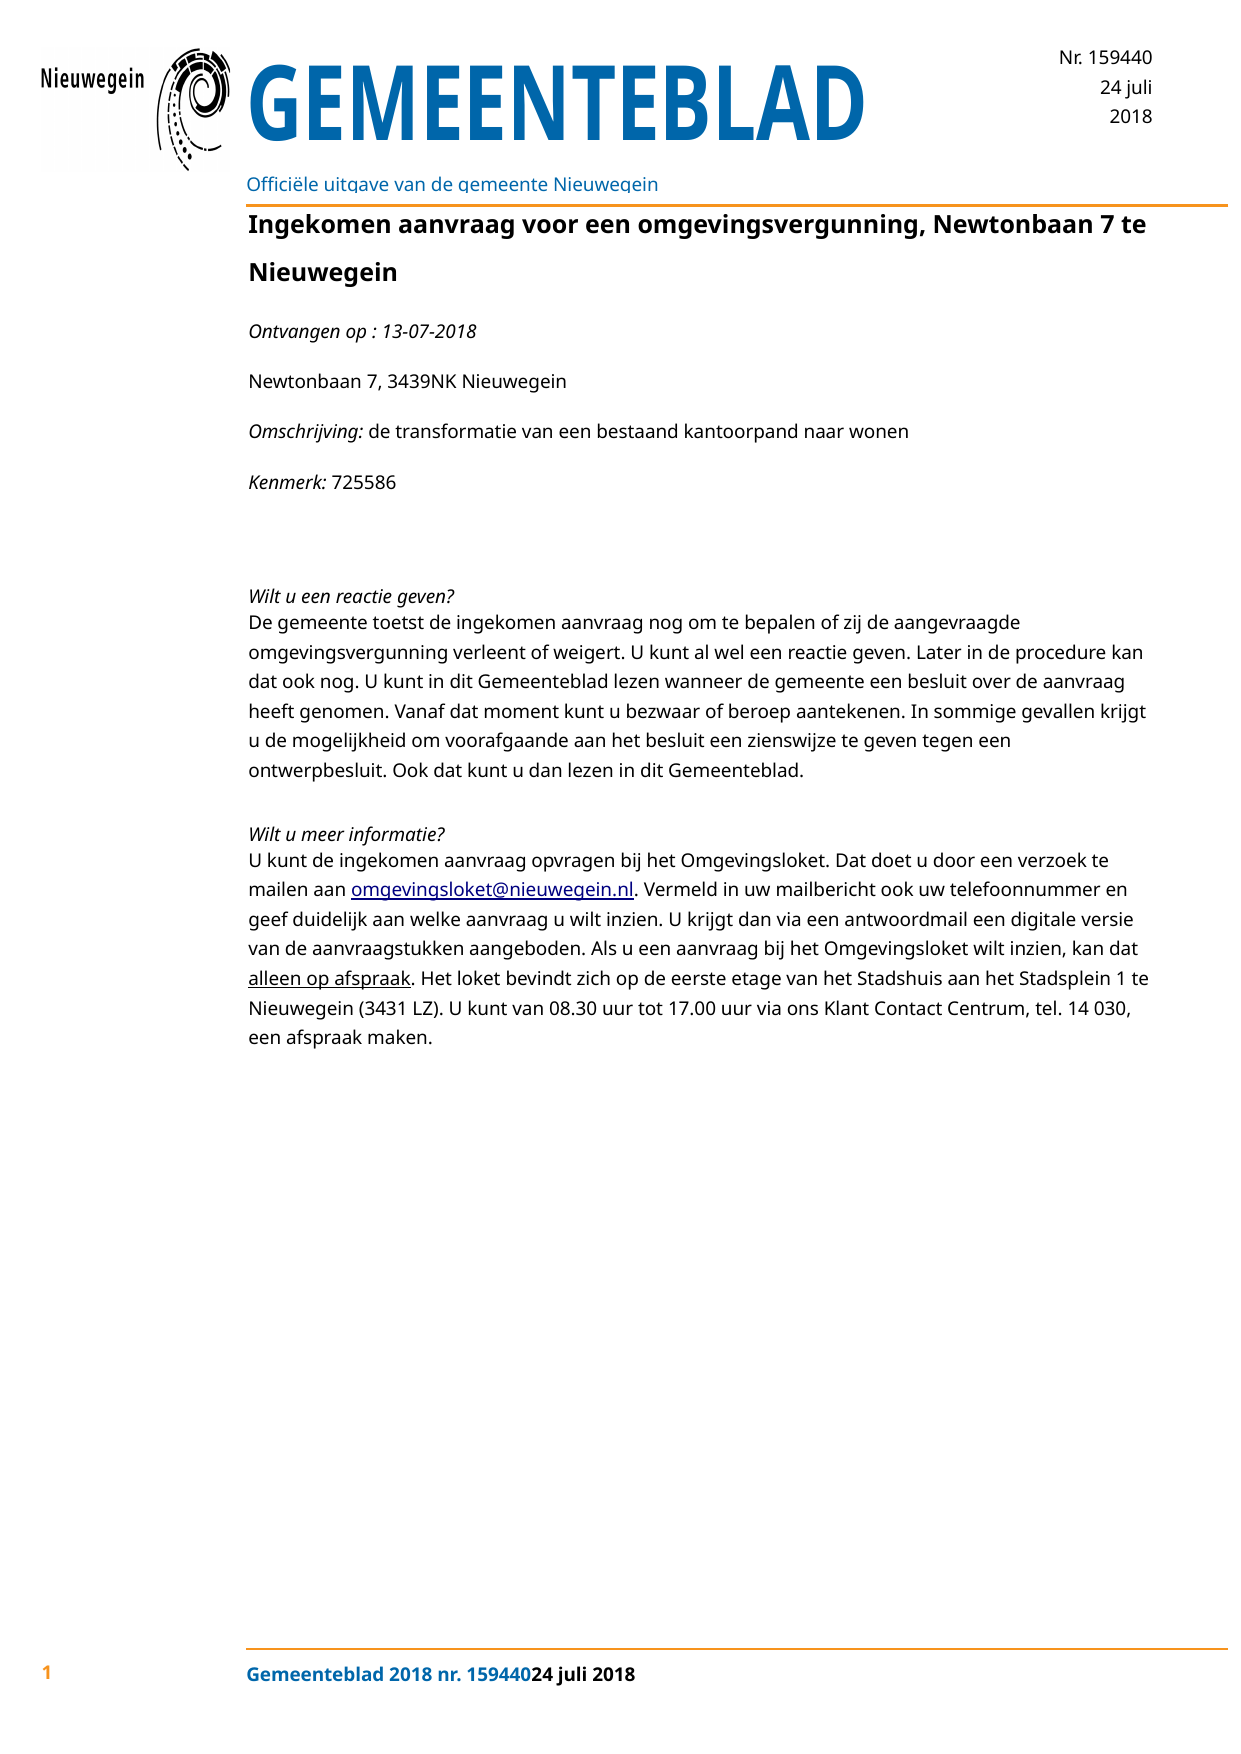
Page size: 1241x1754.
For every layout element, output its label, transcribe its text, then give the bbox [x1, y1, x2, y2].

text Kenmerk: 725586 [248, 469, 1152, 495]
text Ontvangen op : 13-07-2018 [248, 318, 1152, 344]
text U kunt de ingekomen aanvraag opvragen bij het Omgevingsloket. Dat doet u door een verzoek te mailen aan omgevingsloket@nieuwegein.nl. Vermeld in uw mailbericht ook uw telefoonnummer en geef duidelijk aan welke aanvraag u wilt inzien. U krijgt dan via een antwoordmail een digitale versie van de aanvraagstukken aangeboden. Als u een aanvraag bij het Omgevingsloket wilt inzien, kan dat alleen op afspraak. Het loket bevindt zich op de eerste etage van het Stadshuis aan het Stadsplein 1 te Nieuwegein (3431 LZ). U kunt van 08.30 uur tot 17.00 uur via ons Klant Contact Centrum, tel. 14 030, een afspraak maken. [248, 847, 1152, 1050]
text Omschrijving: de transformatie van een bestaand kantoorpand naar wonen [248, 419, 1152, 444]
text Newtonbaan 7, 3439NK Nieuwegein [248, 368, 1152, 394]
text De gemeente toetst de ingekomen aanvraag nog om te bepalen of zij de aangevraagde omgevingsvergunning verleent of weigert. U kunt al wel een reactie geven. Later in de procedure kan dat ook nog. U kunt in dit Gemeenteblad lezen wanneer de gemeente een besluit over de aanvraag heeft genomen. Vanaf dat moment kunt u bezwaar of beroep aantekenen. In sommige gevallen krijgt u de mogelijkheid om voorafgaande aan het besluit een zienswijze te geven tegen een ontwerpbesluit. Ook dat kunt u dan lezen in dit Gemeenteblad. [248, 609, 1152, 783]
text Ingekomen aanvraag voor een omgevingsvergunning, Newtonbaan 7 te Nieuwegein [248, 207, 1152, 288]
text Wilt u een reactie geven? [248, 583, 1152, 609]
picture [41, 47, 231, 172]
text Wilt u meer informatie? [248, 821, 1152, 847]
